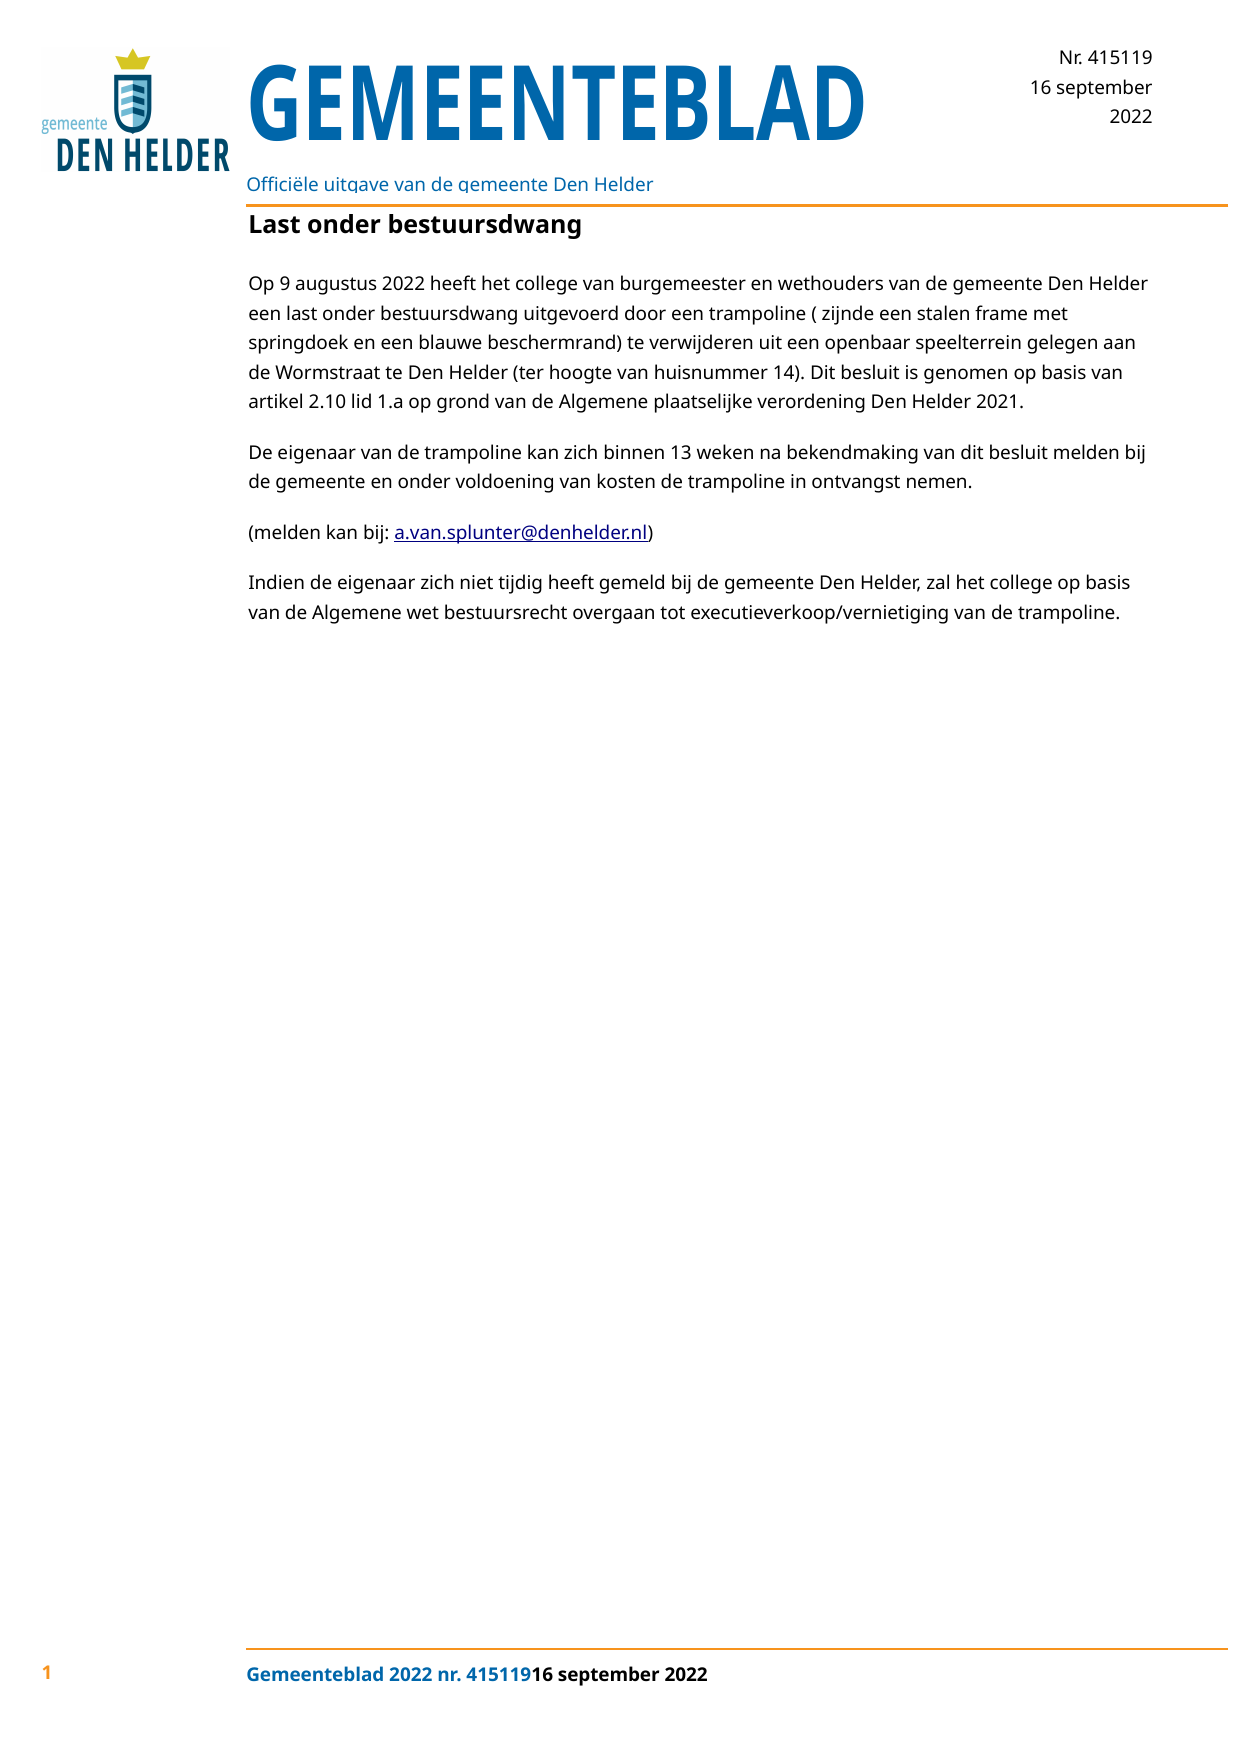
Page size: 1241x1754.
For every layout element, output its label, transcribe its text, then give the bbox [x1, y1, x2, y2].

picture [220, 160, 224, 172]
text Indien de eigenaar zich niet tijdig heeft gemeld bij de gemeente Den Helder, zal het college op basis van de Algemene wet bestuursrecht overgaan tot executieverkoop/vernietiging van de trampoline. [248, 569, 1152, 625]
picture [182, 144, 187, 165]
picture [100, 154, 106, 172]
picture [130, 157, 135, 172]
picture [41, 47, 231, 172]
picture [63, 144, 68, 165]
text Last onder bestuursdwang [248, 207, 1152, 241]
text (melden kan bij: a.van.splunter@denhelder.nl) [248, 519, 1152, 545]
text Op 9 augustus 2022 heeft het college van burgemeester en wethouders van de gemeente Den Helder een last onder bestuursdwang uitgevoerd door een trampoline ( zijnde een stalen frame met springdoek en een blauwe beschermrand) te verwijderen uit een openbaar speelterrein gelegen aan de Wormstraat te Den Helder (ter hoogte van huisnummer 14). Dit besluit is genomen op basis van artikel 2.10 lid 1.a op grond van de Algemene plaatselijke verordening Den Helder 2021. [248, 270, 1152, 414]
text De eigenaar van de trampoline kan zich binnen 13 weken na bekendmaking van dit besluit melden bij de gemeente en onder voldoening van kosten de trampoline in ontvangst nemen. [248, 439, 1152, 494]
